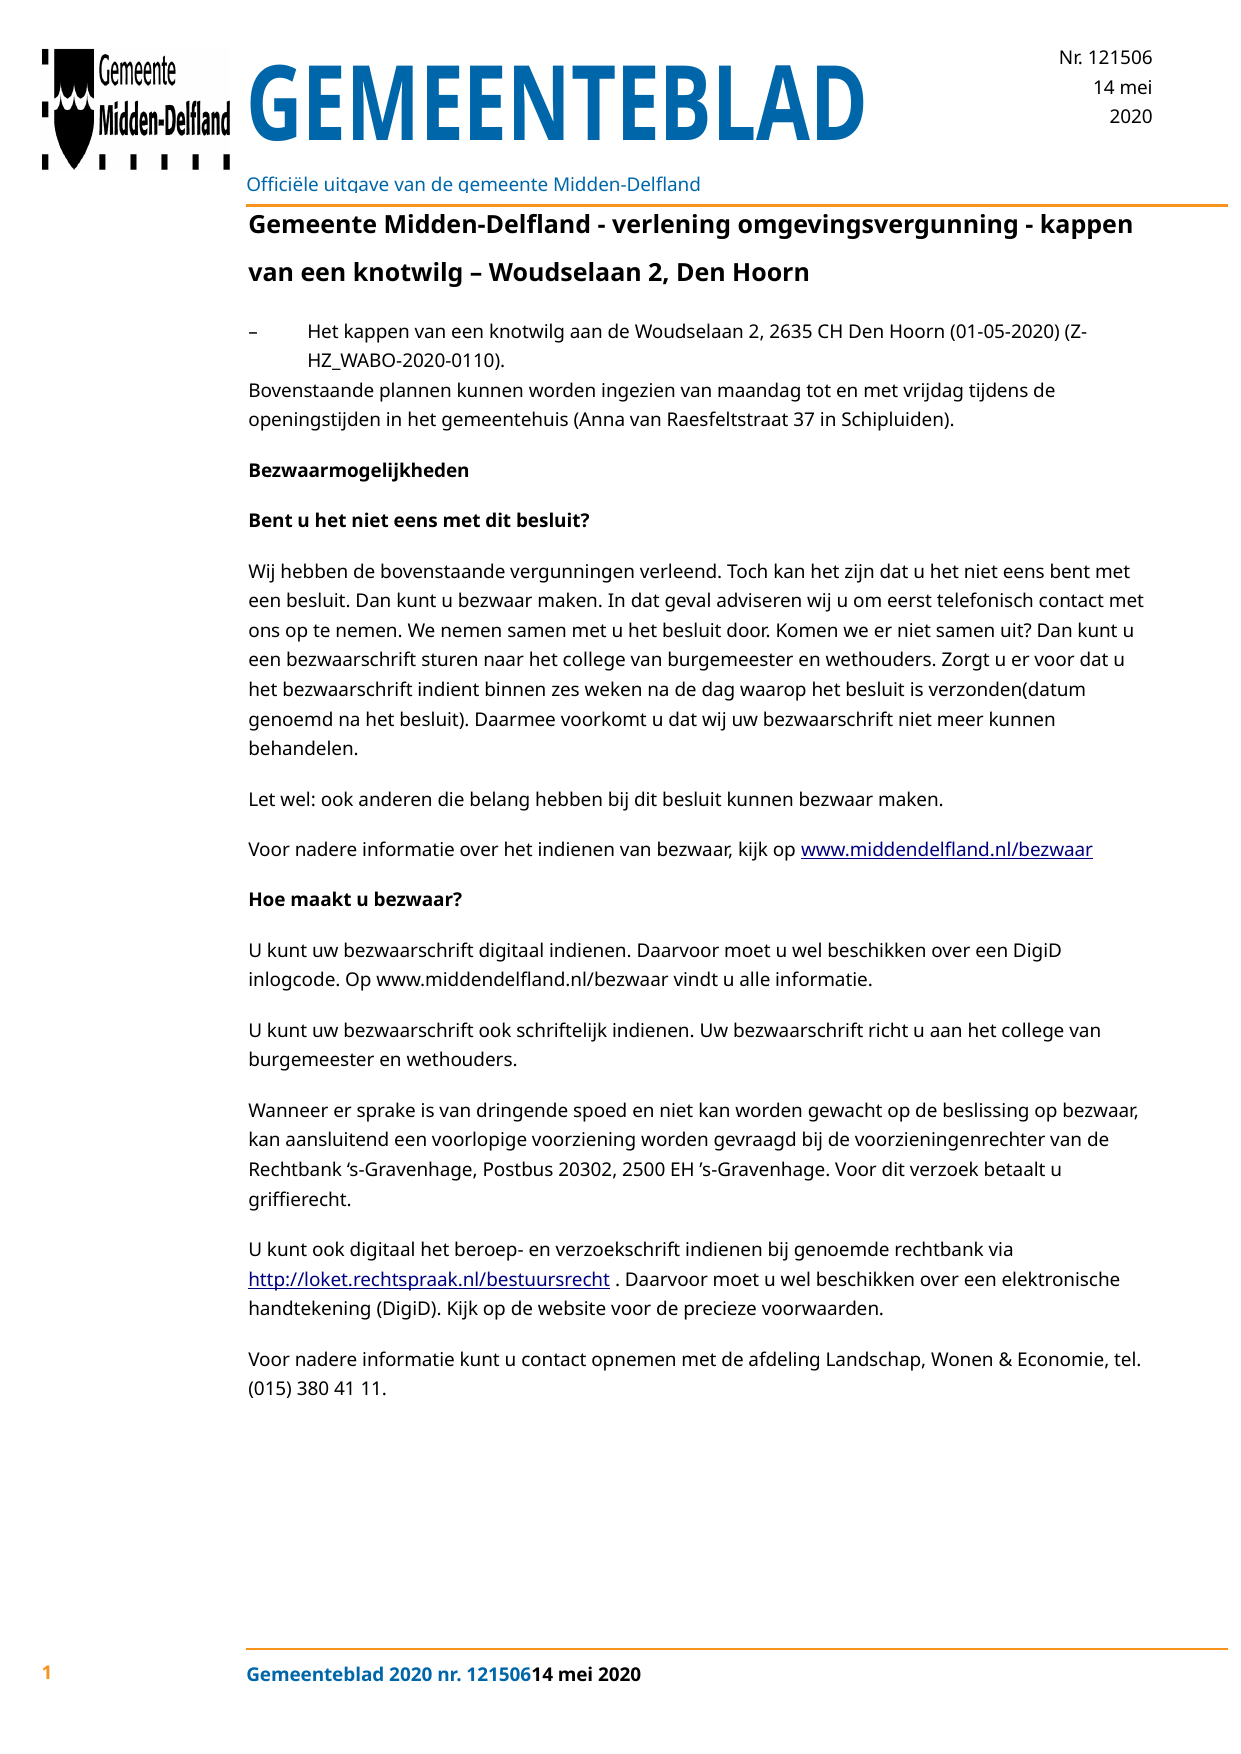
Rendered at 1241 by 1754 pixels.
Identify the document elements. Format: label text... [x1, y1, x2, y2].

text Voor nadere informatie kunt u contact opnemen met de afdeling Landschap, Wonen & Economie, tel. (015) 380 41 11. [248, 1346, 1152, 1401]
text Bovenstaande plannen kunnen worden ingezien van maandag tot en met vrijdag tijdens de openingstijden in het gemeentehuis (Anna van Raesfeltstraat 37 in Schipluiden). [248, 377, 1152, 432]
text Wanneer er sprake is van dringende spoed en niet kan worden gewacht op de beslissing op bezwaar, kan aansluitend een voorlopige voorziening worden gevraagd bij de voorzieningenrechter van de Rechtbank ‘s-Gravenhage, Postbus 20302, 2500 EH ’s-Gravenhage. Voor dit verzoek betaalt u griffierecht. [248, 1097, 1152, 1212]
picture [41, 47, 231, 172]
text U kunt uw bezwaarschrift digitaal indienen. Daarvoor moet u wel beschikken over een DigiD inlogcode. Op www.middendelfland.nl/bezwaar vindt u alle informatie. [248, 937, 1152, 992]
text Let wel: ook anderen die belang hebben bij dit besluit kunnen bezwaar maken. [248, 786, 1152, 812]
text U kunt uw bezwaarschrift ook schriftelijk indienen. Uw bezwaarschrift richt u aan het college van burgemeester en wethouders. [248, 1017, 1152, 1072]
text Wij hebben de bovenstaande vergunningen verleend. Toch kan het zijn dat u het niet eens bent met een besluit. Dan kunt u bezwaar maken. In dat geval adviseren wij u om eerst telefonisch contact met ons op te nemen. We nemen samen met u het besluit door. Komen we er niet samen uit? Dan kunt u een bezwaarschrift sturen naar het college van burgemeester en wethouders. Zorgt u er voor dat u het bezwaarschrift indient binnen zes weken na de dag waarop het besluit is verzonden(datum genoemd na het besluit). Daarmee voorkomt u dat wij uw bezwaarschrift niet meer kunnen behandelen. [248, 558, 1152, 761]
text Hoe maakt u bezwaar? [248, 887, 1152, 912]
text Voor nadere informatie over het indienen van bezwaar, kijk op www.middendelfland.nl/bezwaar [248, 836, 1152, 862]
text Bent u het niet eens met dit besluit? [248, 507, 1152, 533]
list Het kappen van een knotwilg aan de Woudselaan 2, 2635 CH Den Hoorn (01-05-2020) (Z-HZ_WABO-2020-0110). [248, 318, 1152, 373]
text U kunt ook digitaal het beroep- en verzoekschrift indienen bij genoemde rechtbank via http://loket.rechtspraak.nl/bestuursrecht . Daarvoor moet u wel beschikken over een elektronische handtekening (DigiD). Kijk op de website voor de precieze voorwaarden. [248, 1236, 1152, 1321]
text Bezwaarmogelijkheden [248, 457, 1152, 483]
text Gemeente Midden-Delfland - verlening omgevingsvergunning - kappen van een knotwilg – Woudselaan 2, Den Hoorn [248, 207, 1152, 288]
